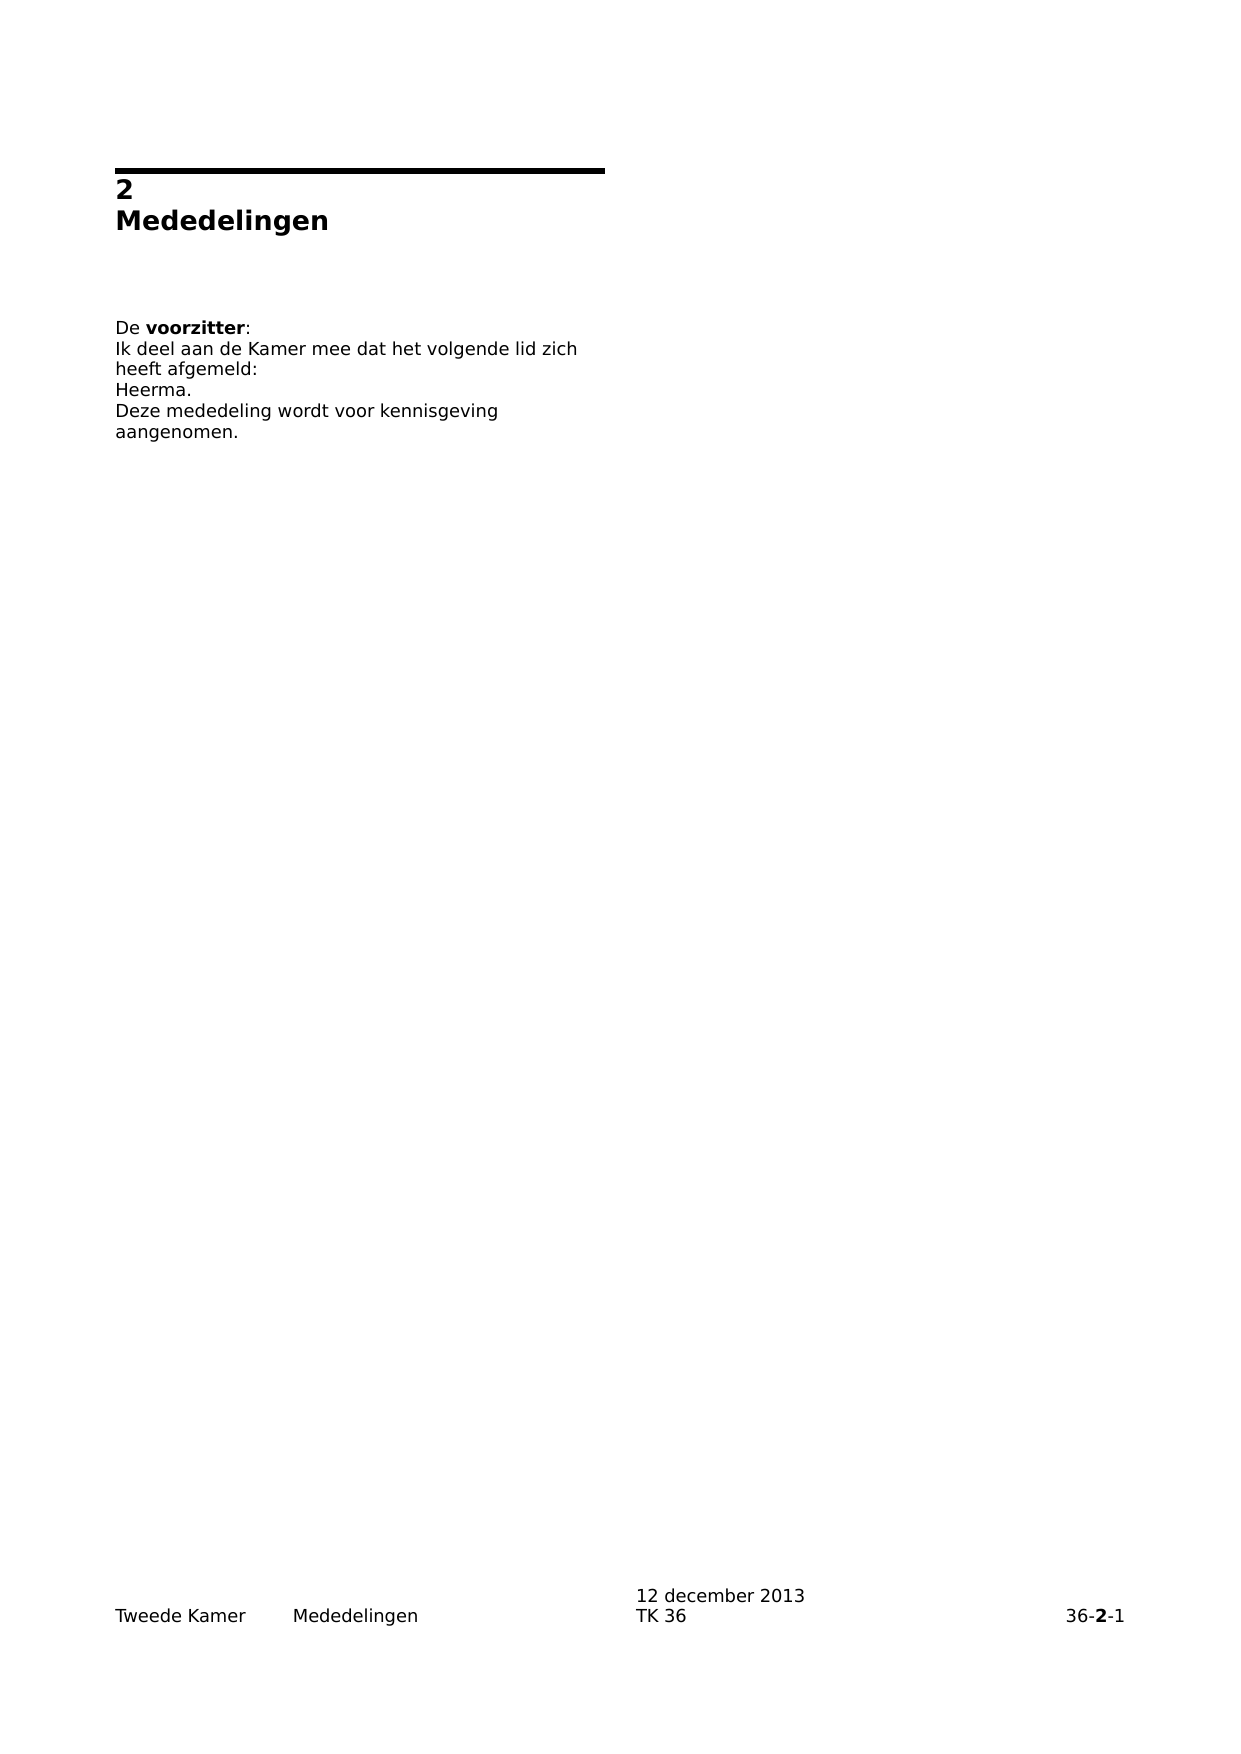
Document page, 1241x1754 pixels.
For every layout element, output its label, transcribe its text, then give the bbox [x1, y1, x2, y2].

text De voorzitter: [115, 318, 605, 338]
text Ik deel aan de Kamer mee dat het volgende lid zich heeft afgemeld: [115, 338, 605, 380]
text Heerma. [115, 380, 605, 401]
title 2 Mededelingen [115, 174, 605, 237]
text Deze mededeling wordt voor kennisgeving aangenomen. [115, 401, 605, 442]
